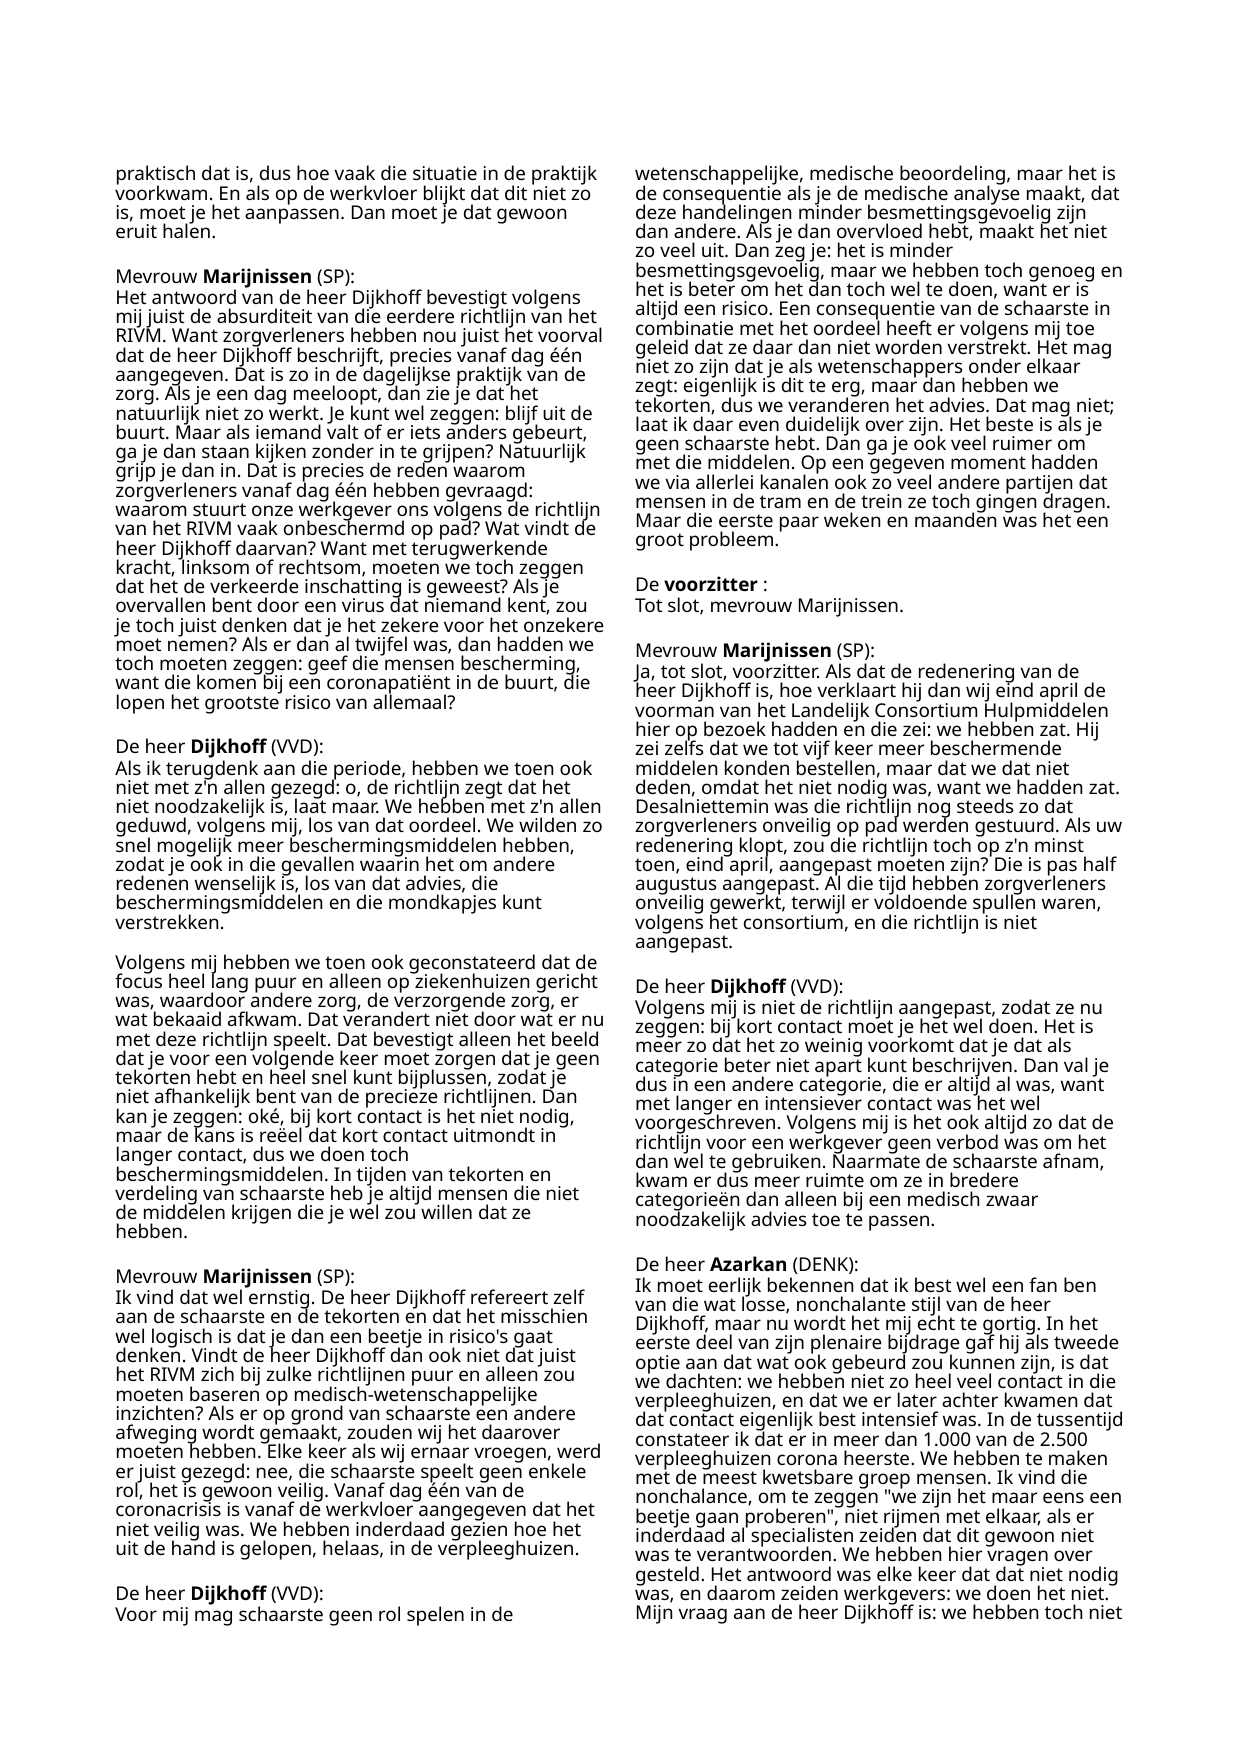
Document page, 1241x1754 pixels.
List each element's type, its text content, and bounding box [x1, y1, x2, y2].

text Voor mij mag schaarste geen rol spelen in de [115, 1606, 605, 1625]
text Volgens mij hebben we toen ook geconstateerd dat de focus heel lang puur en alleen op ziekenhuizen gericht was, waardoor andere zorg, de verzorgende zorg, er wat bekaaid afkwam. Dat verandert niet door wat er nu met deze richtlijn speelt. Dat bevestigt alleen het beeld dat je voor een volgende keer moet zorgen dat je geen tekorten hebt en heel snel kunt bijplussen, zodat je niet afhankelijk bent van de precieze richtlijnen. Dan kan je zeggen: oké, bij kort contact is het niet nodig, maar de kans is reëel dat kort contact uitmondt in langer contact, dus we doen toch beschermingsmiddelen. In tijden van tekorten en verdeling van schaarste heb je altijd mensen die niet de middelen krijgen die je wel zou willen dat ze hebben. [115, 954, 605, 1243]
text praktisch dat is, dus hoe vaak die situatie in de praktijk voorkwam. En als op de werkvloer blijkt dat dit niet zo is, moet je het aanpassen. Dan moet je dat gewoon eruit halen. [115, 165, 605, 242]
text De heer Dijkhoff (VVD): [635, 973, 1125, 999]
text Volgens mij is niet de richtlijn aangepast, zodat ze nu zeggen: bij kort contact moet je het wel doen. Het is meer zo dat het zo weinig voorkomt dat je dat als categorie beter niet apart kunt beschrijven. Dan val je dus in een andere categorie, die er altijd al was, want met langer en intensiever contact was het wel voorgeschreven. Volgens mij is het ook altijd zo dat de richtlijn voor een werkgever geen verbod was om het dan wel te gebruiken. Naarmate de schaarste afnam, kwam er dus meer ruimte om ze in bredere categorieën dan alleen bij een medisch zwaar noodzakelijk advies toe te passen. [635, 999, 1125, 1230]
text Mevrouw Marijnissen (SP): [115, 263, 605, 289]
text Ik vind dat wel ernstig. De heer Dijkhoff refereert zelf aan de schaarste en de tekorten en dat het misschien wel logisch is dat je dan een beetje in risico's gaat denken. Vindt de heer Dijkhoff dan ook niet dat juist het RIVM zich bij zulke richtlijnen puur en alleen zou moeten baseren op medisch-wetenschappelijke inzichten? Als er op grond van schaarste een andere afweging wordt gemaakt, zouden wij het daarover moeten hebben. Elke keer als wij ernaar vroegen, werd er juist gezegd: nee, die schaarste speelt geen enkele rol, het is gewoon veilig. Vanaf dag één van de coronacrisis is vanaf de werkvloer aangegeven dat het niet veilig was. We hebben inderdaad gezien hoe het uit de hand is gelopen, helaas, in de verpleeghuizen. [115, 1289, 605, 1559]
text Het antwoord van de heer Dijkhoff bevestigt volgens mij juist de absurditeit van die eerdere richtlijn van het RIVM. Want zorgverleners hebben nou juist het voorval dat de heer Dijkhoff beschrijft, precies vanaf dag één aangegeven. Dat is zo in de dagelijkse praktijk van de zorg. Als je een dag meeloopt, dan zie je dat het natuurlijk niet zo werkt. Je kunt wel zeggen: blijf uit de buurt. Maar als iemand valt of er iets anders gebeurt, ga je dan staan kijken zonder in te grijpen? Natuurlijk grijp je dan in. Dat is precies de reden waarom zorgverleners vanaf dag één hebben gevraagd: waarom stuurt onze werkgever ons volgens de richtlijn van het RIVM vaak onbeschermd op pad? Wat vindt de heer Dijkhoff daarvan? Want met terugwerkende kracht, linksom of rechtsom, moeten we toch zeggen dat het de verkeerde inschatting is geweest? Als je overvallen bent door een virus dat niemand kent, zou je toch juist denken dat je het zekere voor het onzekere moet nemen? Als er dan al twijfel was, dan hadden we toch moeten zeggen: geef die mensen bescherming, want die komen bij een coronapatiënt in de buurt, die lopen het grootste risico van allemaal? [115, 289, 605, 713]
text Ja, tot slot, voorzitter. Als dat de redenering van de heer Dijkhoff is, hoe verklaart hij dan wij eind april de voorman van het Landelijk Consortium Hulpmiddelen hier op bezoek hadden en die zei: we hebben zat. Hij zei zelfs dat we tot vijf keer meer beschermende middelen konden bestellen, maar dat we dat niet deden, omdat het niet nodig was, want we hadden zat. Desalniettemin was die richtlijn nog steeds zo dat zorgverleners onveilig op pad werden gestuurd. Als uw redenering klopt, zou die richtlijn toch op z'n minst toen, eind april, aangepast moeten zijn? Die is pas half augustus aangepast. Al die tijd hebben zorgverleners onveilig gewerkt, terwijl er voldoende spullen waren, volgens het consortium, en die richtlijn is niet aangepast. [635, 663, 1125, 952]
text De heer Dijkhoff (VVD): [115, 1580, 605, 1606]
text Als ik terugdenk aan die periode, hebben we toen ook niet met z'n allen gezegd: o, de richtlijn zegt dat het niet noodzakelijk is, laat maar. We hebben met z'n allen geduwd, volgens mij, los van dat oordeel. We wilden zo snel mogelijk meer beschermingsmiddelen hebben, zodat je ook in die gevallen waarin het om andere redenen wenselijk is, los van dat advies, die beschermingsmiddelen en die mondkapjes kunt verstrekken. [115, 759, 605, 933]
text De voorzitter : [635, 572, 1125, 597]
text Tot slot, mevrouw Marijnissen. [635, 597, 1125, 617]
text Mevrouw Marijnissen (SP): [115, 1263, 605, 1289]
text De heer Azarkan (DENK): [635, 1251, 1125, 1277]
text Mevrouw Marijnissen (SP): [635, 637, 1125, 663]
text Ik moet eerlijk bekennen dat ik best wel een fan ben van die wat losse, nonchalante stijl van de heer Dijkhoff, maar nu wordt het mij echt te gortig. In het eerste deel van zijn plenaire bijdrage gaf hij als tweede optie aan dat wat ook gebeurd zou kunnen zijn, is dat we dachten: we hebben niet zo heel veel contact in die verpleeghuizen, en dat we er later achter kwamen dat dat contact eigenlijk best intensief was. In de tussentijd constateer ik dat er in meer dan 1.000 van de 2.500 verpleeghuizen corona heerste. We hebben te maken met de meest kwetsbare groep mensen. Ik vind die nonchalance, om te zeggen "we zijn het maar eens een beetje gaan proberen", niet rijmen met elkaar, als er inderdaad al specialisten zeiden dat dit gewoon niet was te verantwoorden. We hebben hier vragen over gesteld. Het antwoord was elke keer dat dat niet nodig was, en daarom zeiden werkgevers: we doen het niet. Mijn vraag aan de heer Dijkhoff is: we hebben toch niet [635, 1277, 1125, 1623]
text wetenschappelijke, medische beoordeling, maar het is de consequentie als je de medische analyse maakt, dat deze handelingen minder besmettingsgevoelig zijn dan andere. Als je dan overvloed hebt, maakt het niet zo veel uit. Dan zeg je: het is minder besmettingsgevoelig, maar we hebben toch genoeg en het is beter om het dan toch wel te doen, want er is altijd een risico. Een consequentie van de schaarste in combinatie met het oordeel heeft er volgens mij toe geleid dat ze daar dan niet worden verstrekt. Het mag niet zo zijn dat je als wetenschappers onder elkaar zegt: eigenlijk is dit te erg, maar dan hebben we tekorten, dus we veranderen het advies. Dat mag niet; laat ik daar even duidelijk over zijn. Het beste is als je geen schaarste hebt. Dan ga je ook veel ruimer om met die middelen. Op een gegeven moment hadden we via allerlei kanalen ook zo veel andere partijen dat mensen in de tram en de trein ze toch gingen dragen. Maar die eerste paar weken en maanden was het een groot probleem. [635, 165, 1125, 551]
text De heer Dijkhoff (VVD): [115, 734, 605, 759]
